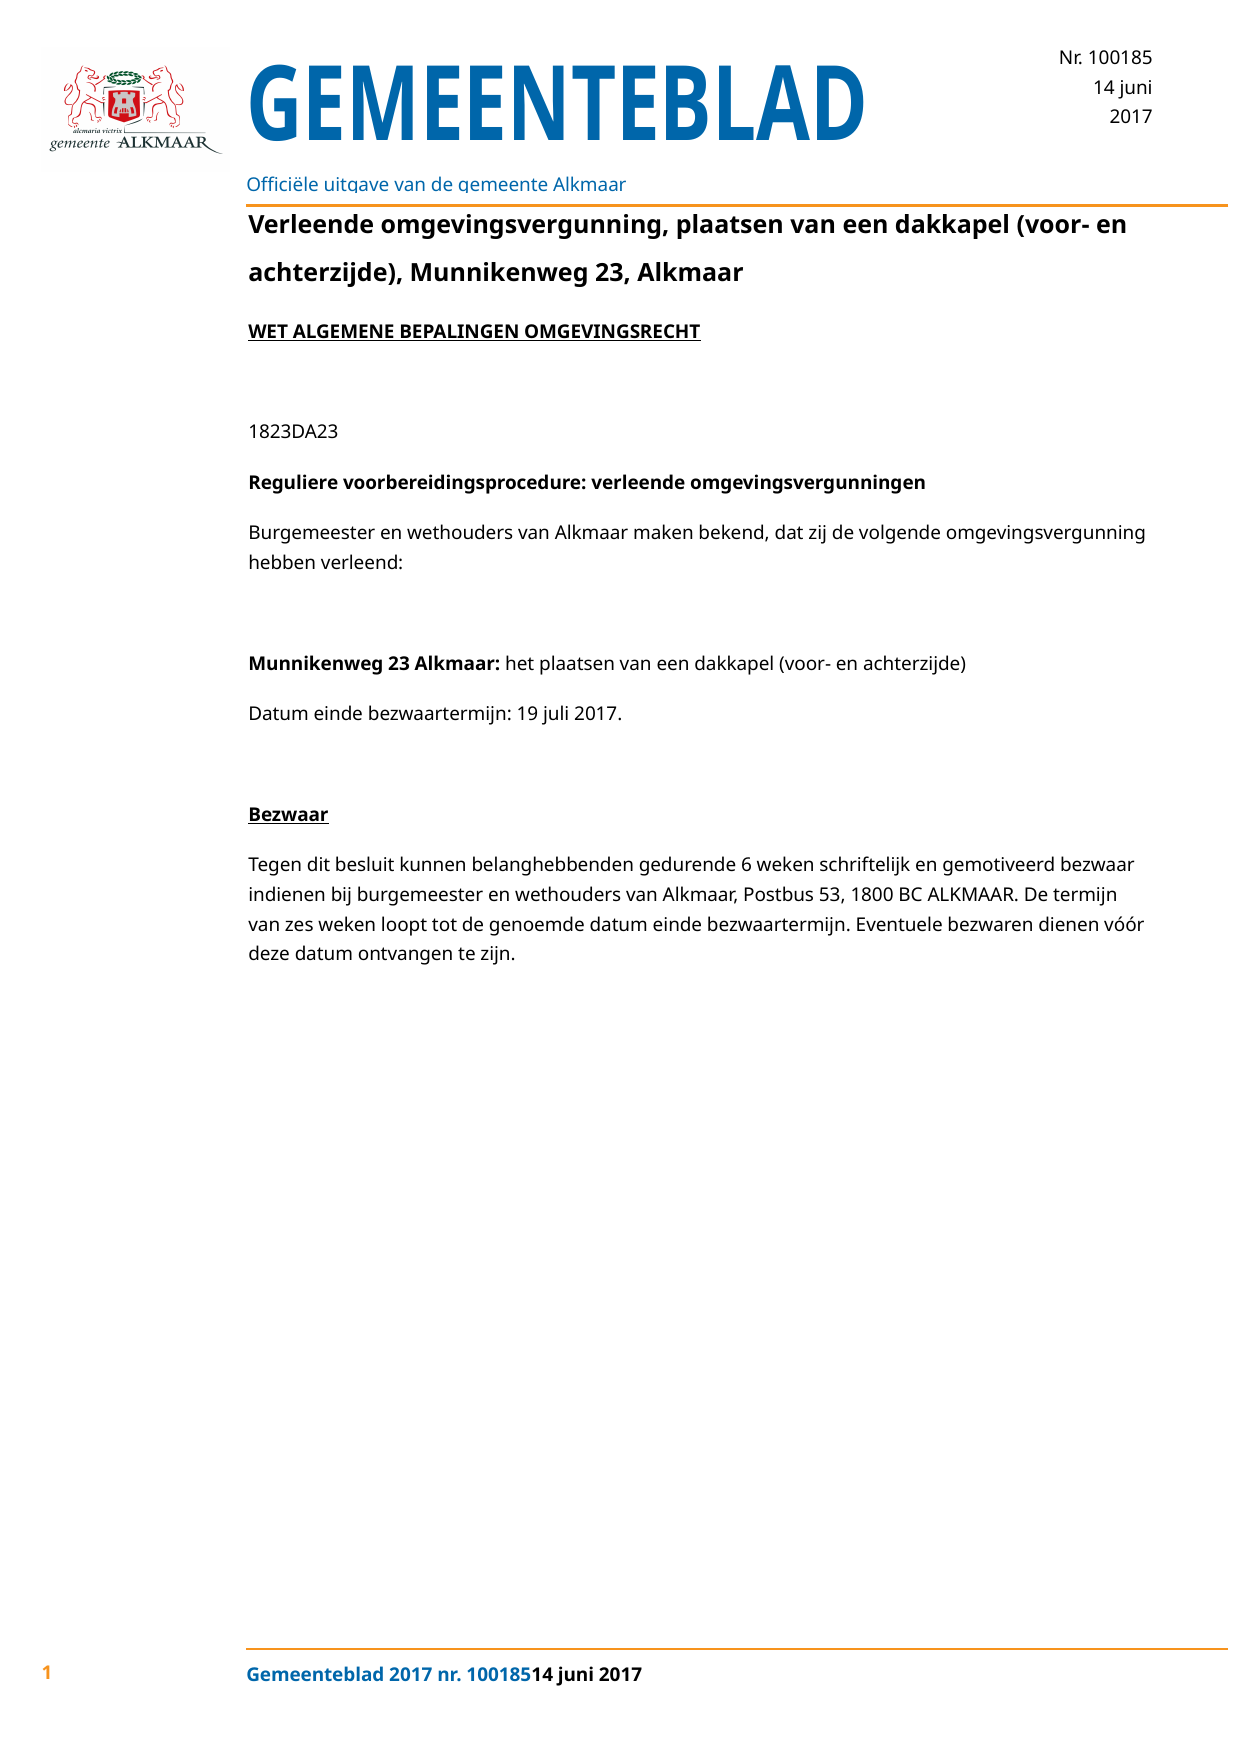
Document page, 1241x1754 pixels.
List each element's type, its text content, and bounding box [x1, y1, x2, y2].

text Burgemeester en wethouders van Alkmaar maken bekend, dat zij de volgende omgevingsvergunning hebben verleend: [248, 519, 1152, 575]
picture [41, 47, 231, 172]
text Datum einde bezwaartermijn: 19 juli 2017. [248, 700, 1152, 726]
text WET ALGEMENE BEPALINGEN OMGEVINGSRECHT [248, 318, 1152, 344]
text Munnikenweg 23 Alkmaar: het plaatsen van een dakkapel (voor- en achterzijde) [248, 650, 1152, 676]
text Bezwaar [248, 801, 1152, 827]
text Verleende omgevingsvergunning, plaatsen van een dakkapel (voor- en achterzijde), Munnikenweg 23, Alkmaar [248, 207, 1152, 288]
text 1823DA23 [248, 419, 1152, 444]
text Reguliere voorbereidingsprocedure: verleende omgevingsvergunningen [248, 469, 1152, 495]
text Tegen dit besluit kunnen belanghebbenden gedurende 6 weken schriftelijk en gemotiveerd bezwaar indienen bij burgemeester en wethouders van Alkmaar, Postbus 53, 1800 BC ALKMAAR. De termijn van zes weken loopt tot de genoemde datum einde bezwaartermijn. Eventuele bezwaren dienen vóór deze datum ontvangen te zijn. [248, 852, 1152, 966]
